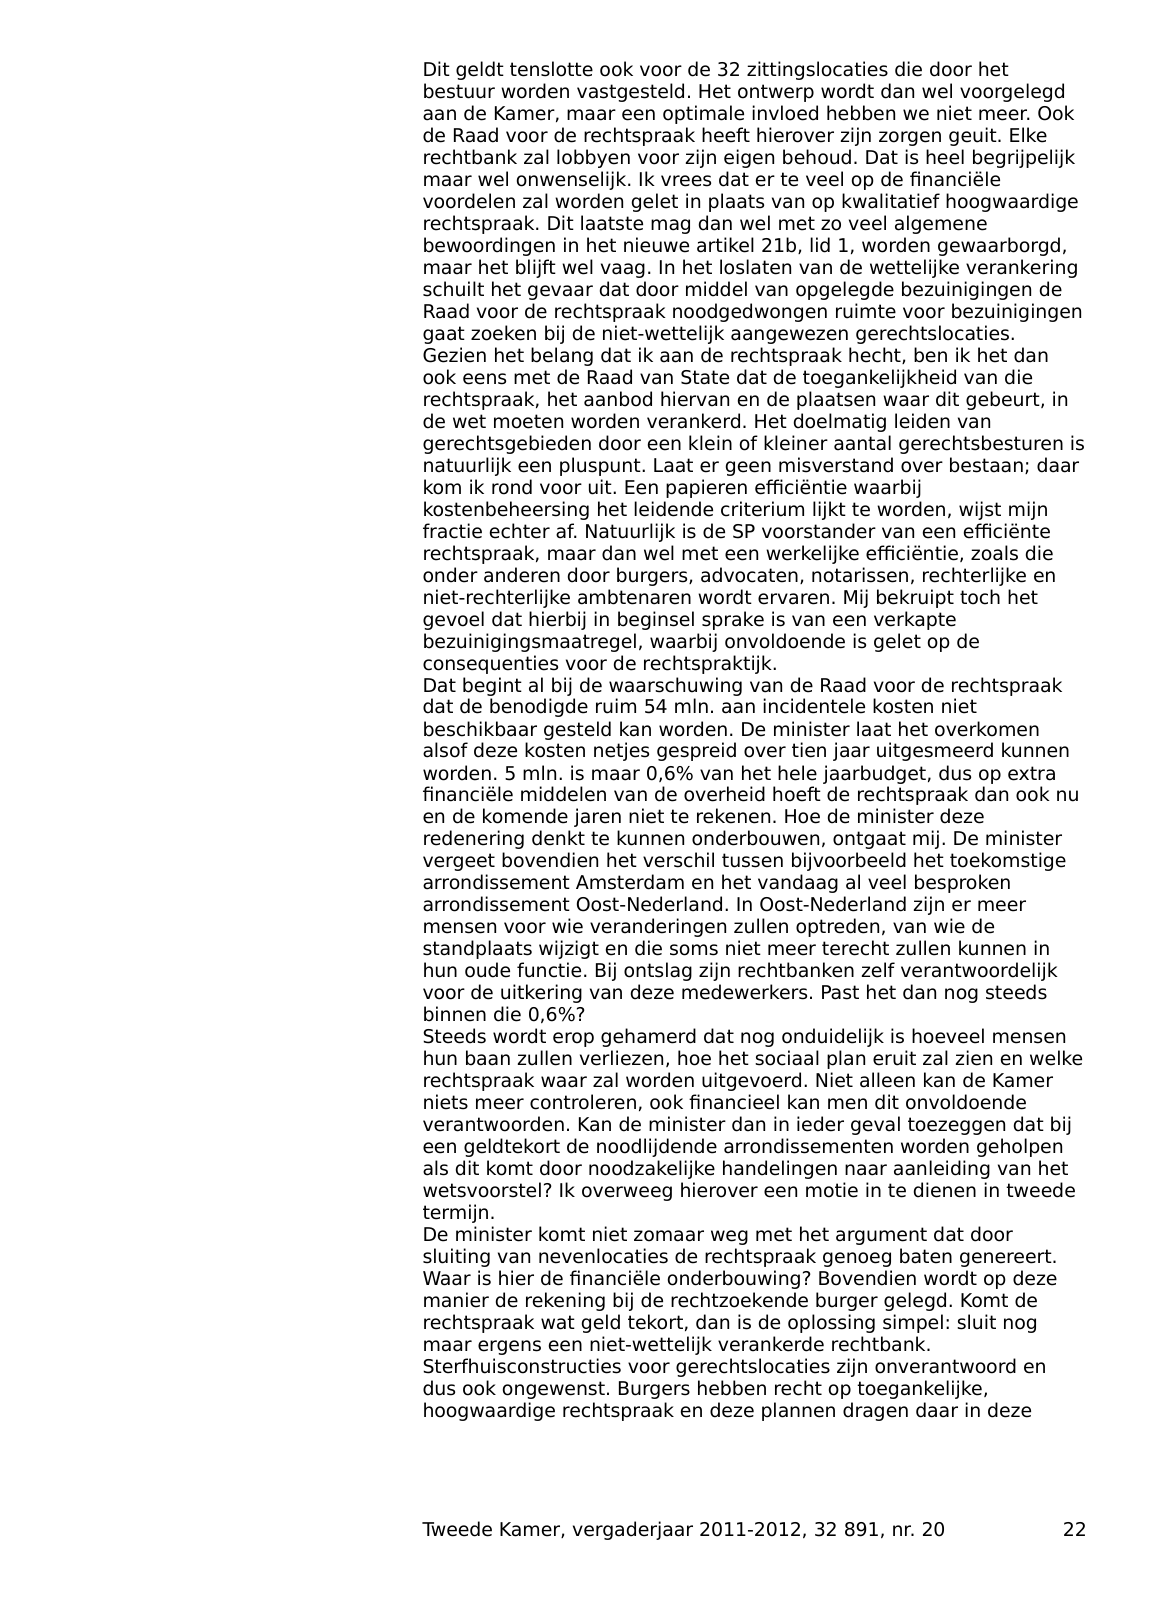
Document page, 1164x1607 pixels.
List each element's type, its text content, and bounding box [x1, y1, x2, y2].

text Gezien het belang dat ik aan de rechtspraak hecht, ben ik het dan ook eens met de Raad van State dat de toegankelijkheid van die rechtspraak, het aanbod hiervan en de plaatsen waar dit gebeurt, in de wet moeten worden verankerd. Het doelmatig leiden van gerechtsgebieden door een klein of kleiner aantal gerechtsbesturen is natuurlijk een pluspunt. Laat er geen misverstand over bestaan; daar kom ik rond voor uit. Een papieren efficiëntie waarbij kostenbeheersing het leidende criterium lijkt te worden, wijst mijn fractie echter af. Natuurlijk is de SP voorstander van een efficiënte rechtspraak, maar dan wel met een werkelijke efficiëntie, zoals die onder anderen door burgers, advocaten, notarissen, rechterlijke en niet-rechterlijke ambtenaren wordt ervaren. Mij bekruipt toch het gevoel dat hierbij in beginsel sprake is van een verkapte bezuinigingsmaatregel, waarbij onvoldoende is gelet op de consequenties voor de rechtspraktijk. [422, 345, 1087, 674]
text Dat begint al bij de waarschuwing van de Raad voor de rechtspraak dat de benodigde ruim 54 mln. aan incidentele kosten niet beschikbaar gesteld kan worden. De minister laat het overkomen alsof deze kosten netjes gespreid over tien jaar uitgesmeerd kunnen worden. 5 mln. is maar 0,6% van het hele jaarbudget, dus op extra financiële middelen van de overheid hoeft de rechtspraak dan ook nu en de komende jaren niet te rekenen. Hoe de minister deze redenering denkt te kunnen onderbouwen, ontgaat mij. De minister vergeet bovendien het verschil tussen bijvoorbeeld het toekomstige arrondissement Amsterdam en het vandaag al veel besproken arrondissement Oost-Nederland. In Oost-Nederland zijn er meer mensen voor wie veranderingen zullen optreden, van wie de standplaats wijzigt en die soms niet meer terecht zullen kunnen in hun oude functie. Bij ontslag zijn rechtbanken zelf verantwoordelijk voor de uitkering van deze medewerkers. Past het dan nog steeds binnen die 0,6%? [422, 674, 1087, 1026]
text De minister komt niet zomaar weg met het argument dat door sluiting van nevenlocaties de rechtspraak genoeg baten genereert. Waar is hier de financiële onderbouwing? Bovendien wordt op deze manier de rekening bij de rechtzoekende burger gelegd. Komt de rechtspraak wat geld tekort, dan is de oplossing simpel: sluit nog maar ergens een niet-wettelijk verankerde rechtbank. Sterfhuisconstructies voor gerechtslocaties zijn onverantwoord en dus ook ongewenst. Burgers hebben recht op toegankelijke, hoogwaardige rechtspraak en deze plannen dragen daar in deze [422, 1224, 1087, 1422]
text Steeds wordt erop gehamerd dat nog onduidelijk is hoeveel mensen hun baan zullen verliezen, hoe het sociaal plan eruit zal zien en welke rechtspraak waar zal worden uitgevoerd. Niet alleen kan de Kamer niets meer controleren, ook financieel kan men dit onvoldoende verantwoorden. Kan de minister dan in ieder geval toezeggen dat bij een geldtekort de noodlijdende arrondissementen worden geholpen als dit komt door noodzakelijke handelingen naar aanleiding van het wetsvoorstel? Ik overweeg hierover een motie in te dienen in tweede termijn. [422, 1026, 1087, 1224]
text Dit geldt tenslotte ook voor de 32 zittingslocaties die door het bestuur worden vastgesteld. Het ontwerp wordt dan wel voorgelegd aan de Kamer, maar een optimale invloed hebben we niet meer. Ook de Raad voor de rechtspraak heeft hierover zijn zorgen geuit. Elke rechtbank zal lobbyen voor zijn eigen behoud. Dat is heel begrijpelijk maar wel onwenselijk. Ik vrees dat er te veel op de financiële voordelen zal worden gelet in plaats van op kwalitatief hoogwaardige rechtspraak. Dit laatste mag dan wel met zo veel algemene bewoordingen in het nieuwe artikel 21b, lid 1, worden gewaarborgd, maar het blijft wel vaag. In het loslaten van de wettelijke verankering schuilt het gevaar dat door middel van opgelegde bezuinigingen de Raad voor de rechtspraak noodgedwongen ruimte voor bezuinigingen gaat zoeken bij de niet-wettelijk aangewezen gerechtslocaties. [422, 59, 1087, 345]
